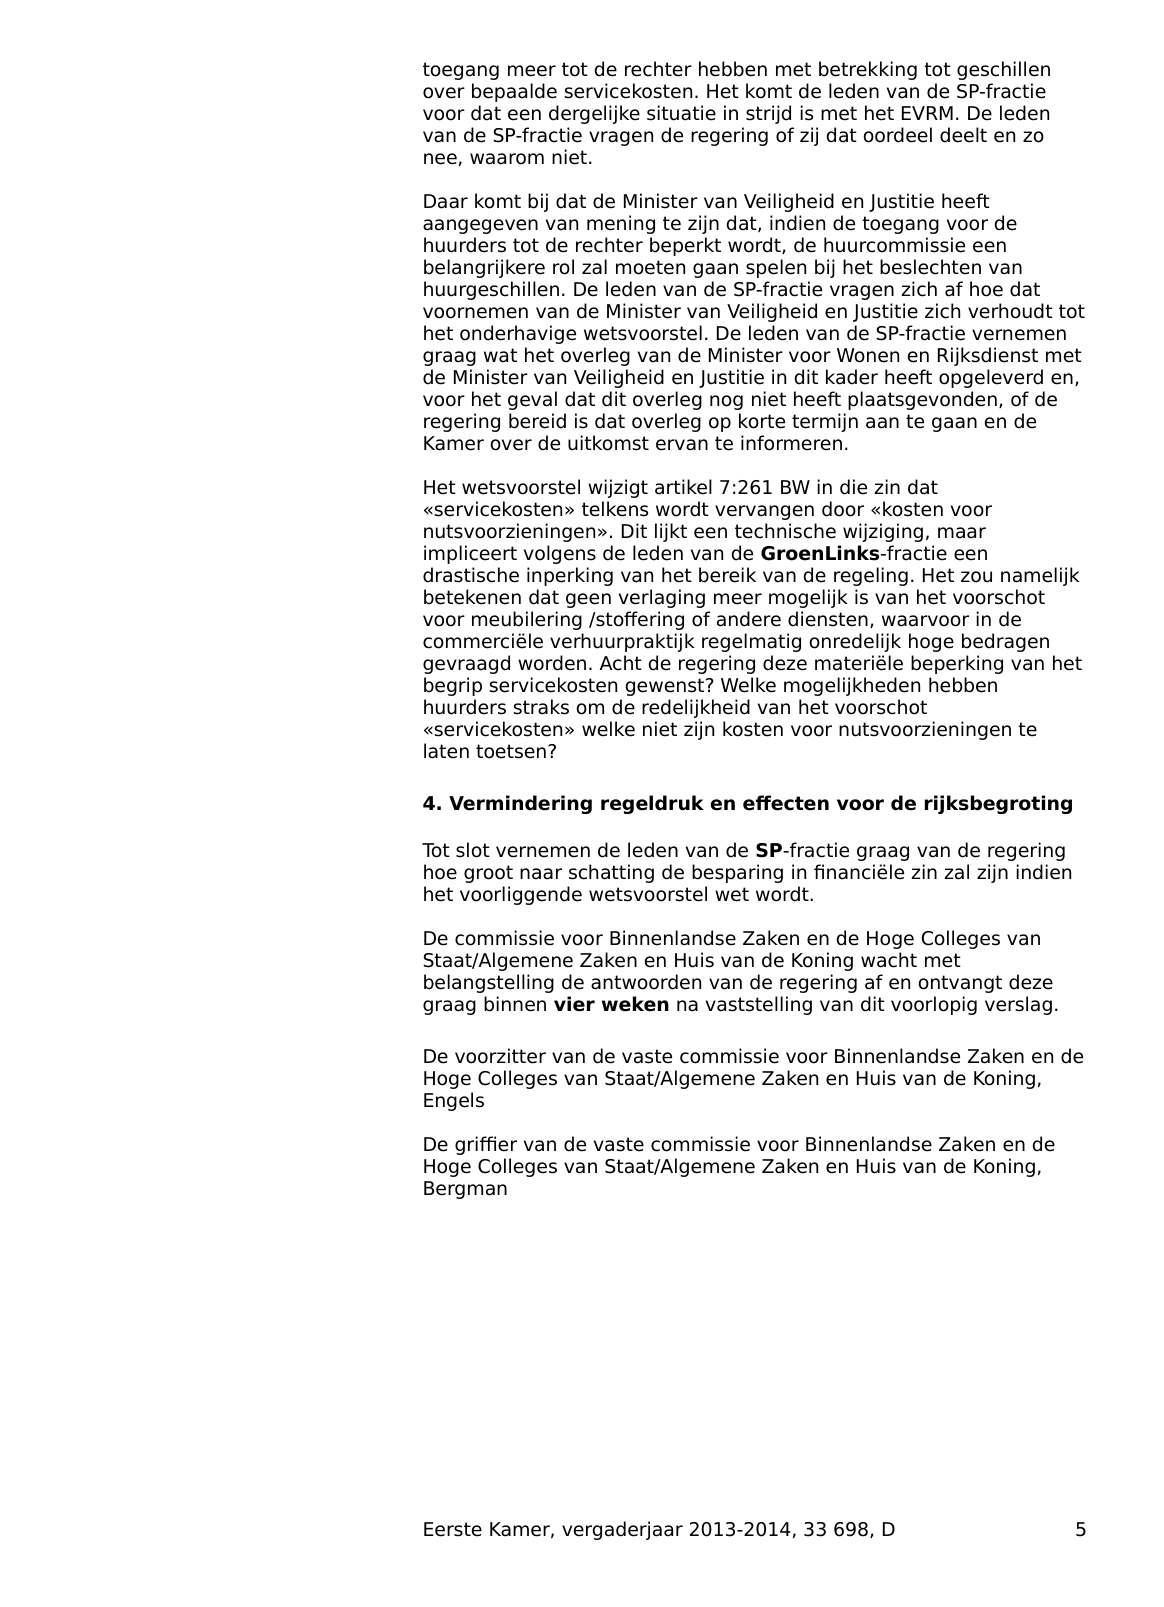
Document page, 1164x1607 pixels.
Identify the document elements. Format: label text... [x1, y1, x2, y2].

text Het wetsvoorstel wijzigt artikel 7:261 BW in die zin dat «servicekosten» telkens wordt vervangen door «kosten voor nutsvoorzieningen». Dit lijkt een technische wijziging, maar impliceert volgens de leden van de GroenLinks-fractie een drastische inperking van het bereik van de regeling. Het zou namelijk betekenen dat geen verlaging meer mogelijk is van het voorschot voor meubilering /stoffering of andere diensten, waarvoor in de commerciële verhuurpraktijk regelmatig onredelijk hoge bedragen gevraagd worden. Acht de regering deze materiële beperking van het begrip servicekosten gewenst? Welke mogelijkheden hebben huurders straks om de redelijkheid van het voorschot «servicekosten» welke niet zijn kosten voor nutsvoorzieningen te laten toetsen? [422, 477, 1087, 763]
text De voorzitter van de vaste commissie voor Binnenlandse Zaken en de Hoge Colleges van Staat/Algemene Zaken en Huis van de Koning, Engels [422, 1046, 1087, 1112]
text De griffier van de vaste commissie voor Binnenlandse Zaken en de Hoge Colleges van Staat/Algemene Zaken en Huis van de Koning, Bergman [422, 1134, 1087, 1200]
text toegang meer tot de rechter hebben met betrekking tot geschillen over bepaalde servicekosten. Het komt de leden van de SP-fractie voor dat een dergelijke situatie in strijd is met het EVRM. De leden van de SP-fractie vragen de regering of zij dat oordeel deelt en zo nee, waarom niet. [422, 59, 1087, 169]
subtitle 4. Vermindering regeldruk en effecten voor de rijksbegroting [422, 793, 1087, 815]
text Tot slot vernemen de leden van de SP-fractie graag van de regering hoe groot naar schatting de besparing in financiële zin zal zijn indien het voorliggende wetsvoorstel wet wordt. [422, 840, 1087, 906]
text Daar komt bij dat de Minister van Veiligheid en Justitie heeft aangegeven van mening te zijn dat, indien de toegang voor de huurders tot de rechter beperkt wordt, de huurcommissie een belangrijkere rol zal moeten gaan spelen bij het beslechten van huurgeschillen. De leden van de SP-fractie vragen zich af hoe dat voornemen van de Minister van Veiligheid en Justitie zich verhoudt tot het onderhavige wetsvoorstel. De leden van de SP-fractie vernemen graag wat het overleg van de Minister voor Wonen en Rijksdienst met de Minister van Veiligheid en Justitie in dit kader heeft opgeleverd en, voor het geval dat dit overleg nog niet heeft plaatsgevonden, of de regering bereid is dat overleg op korte termijn aan te gaan en de Kamer over de uitkomst ervan te informeren. [422, 191, 1087, 455]
text De commissie voor Binnenlandse Zaken en de Hoge Colleges van Staat/Algemene Zaken en Huis van de Koning wacht met belangstelling de antwoorden van de regering af en ontvangt deze graag binnen vier weken na vaststelling van dit voorlopig verslag. [422, 928, 1087, 1016]
